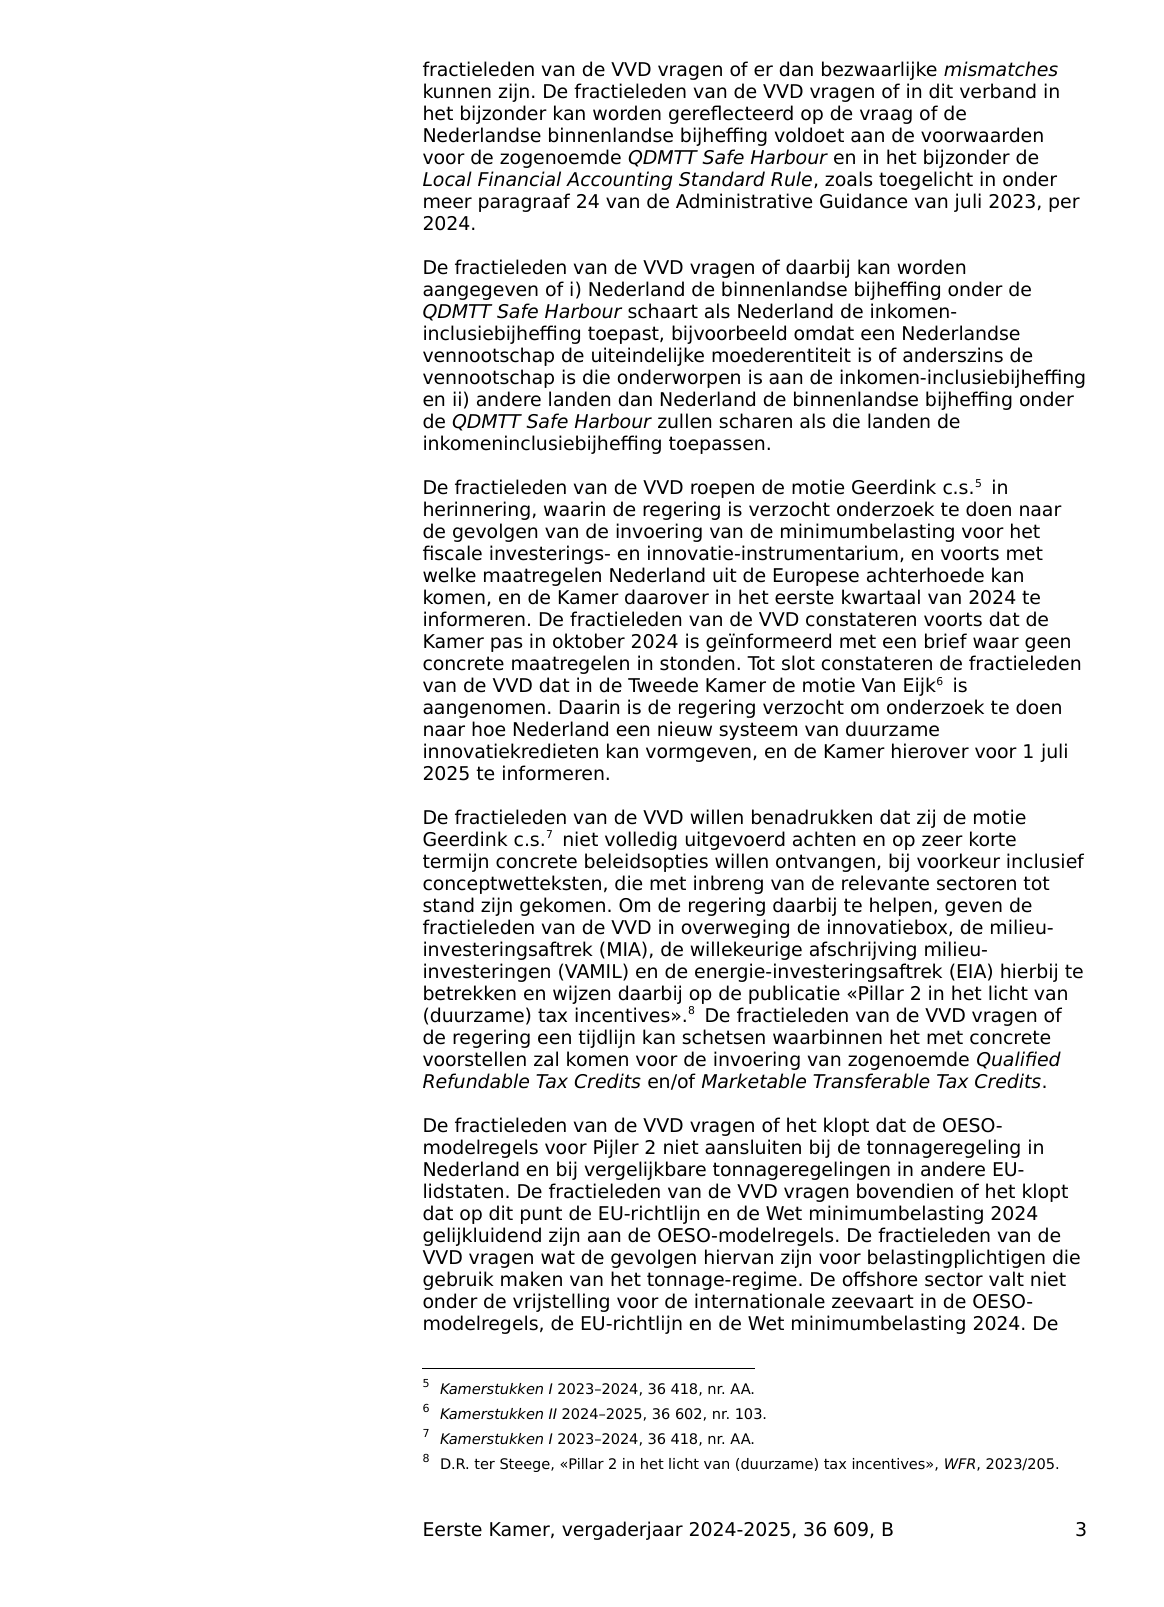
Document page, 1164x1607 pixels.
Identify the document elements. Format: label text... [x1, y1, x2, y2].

text De fractieleden van de VVD roepen de motie Geerdink c.s. in herinnering, waarin de regering is verzocht onderzoek te doen naar de gevolgen van de invoering van de minimumbelasting voor het fiscale investerings- en innovatie-instrumentarium, en voorts met welke maatregelen Nederland uit de Europese achterhoede kan komen, en de Kamer daarover in het eerste kwartaal van 2024 te informeren. De fractieleden van de VVD constateren voorts dat de Kamer pas in oktober 2024 is geïnformeerd met een brief waar geen concrete maatregelen in stonden. Tot slot constateren de fractieleden van de VVD dat in de Tweede Kamer de motie Van Eijk is aangenomen. Daarin is de regering verzocht om onderzoek te doen naar hoe Nederland een nieuw systeem van duurzame innovatiekredieten kan vormgeven, en de Kamer hierover voor 1 juli 2025 te informeren. [422, 477, 1087, 785]
text D.R. ter Steege, «Pillar 2 in het licht van (duurzame) tax incentives», WFR, 2023/205. [422, 1452, 1087, 1474]
text De fractieleden van de VVD vragen of daarbij kan worden aangegeven of i) Nederland de binnenlandse bijheffing onder de QDMTT Safe Harbour schaart als Nederland de inkomen-inclusiebijheffing toepast, bijvoorbeeld omdat een Nederlandse vennootschap de uiteindelijke moederentiteit is of anderszins de vennootschap is die onderworpen is aan de inkomen-inclusiebijheffing en ii) andere landen dan Nederland de binnenlandse bijheffing onder de QDMTT Safe Harbour zullen scharen als die landen de inkomeninclusiebijheffing toepassen. [422, 257, 1087, 455]
text De fractieleden van de VVD willen benadrukken dat zij de motie Geerdink c.s. niet volledig uitgevoerd achten en op zeer korte termijn concrete beleidsopties willen ontvangen, bij voorkeur inclusief conceptwetteksten, die met inbreng van de relevante sectoren tot stand zijn gekomen. Om de regering daarbij te helpen, geven de fractieleden van de VVD in overweging de innovatiebox, de milieu-investeringsaftrek (MIA), de willekeurige afschrijving milieu-investeringen (VAMIL) en de energie-investeringsaftrek (EIA) hierbij te betrekken en wijzen daarbij op de publicatie «Pillar 2 in het licht van (duurzame) tax incentives». De fractieleden van de VVD vragen of de regering een tijdlijn kan schetsen waarbinnen het met concrete voorstellen zal komen voor de invoering van zogenoemde Qualified Refundable Tax Credits en/of Marketable Transferable Tax Credits. [422, 807, 1087, 1093]
text Kamerstukken I 2023–2024, 36 418, nr. AA. [422, 1427, 1087, 1449]
text Kamerstukken II 2024–2025, 36 602, nr. 103. [422, 1402, 1087, 1424]
text Kamerstukken I 2023–2024, 36 418, nr. AA. [422, 1377, 1087, 1399]
text De fractieleden van de VVD vragen of het klopt dat de OESO-modelregels voor Pijler 2 niet aansluiten bij de tonnageregeling in Nederland en bij vergelijkbare tonnageregelingen in andere EU-lidstaten. De fractieleden van de VVD vragen bovendien of het klopt dat op dit punt de EU-richtlijn en de Wet minimumbelasting 2024 gelijkluidend zijn aan de OESO-modelregels. De fractieleden van de VVD vragen wat de gevolgen hiervan zijn voor belastingplichtigen die gebruik maken van het tonnage-regime. De offshore sector valt niet onder de vrijstelling voor de internationale zeevaart in de OESO-modelregels, de EU-richtlijn en de Wet minimumbelasting 2024. De [422, 1115, 1087, 1335]
text fractieleden van de VVD vragen of er dan bezwaarlijke mismatches kunnen zijn. De fractieleden van de VVD vragen of in dit verband in het bijzonder kan worden gereflecteerd op de vraag of de Nederlandse binnenlandse bijheffing voldoet aan de voorwaarden voor de zogenoemde QDMTT Safe Harbour en in het bijzonder de Local Financial Accounting Standard Rule, zoals toegelicht in onder meer paragraaf 24 van de Administrative Guidance van juli 2023, per 2024. [422, 59, 1087, 235]
